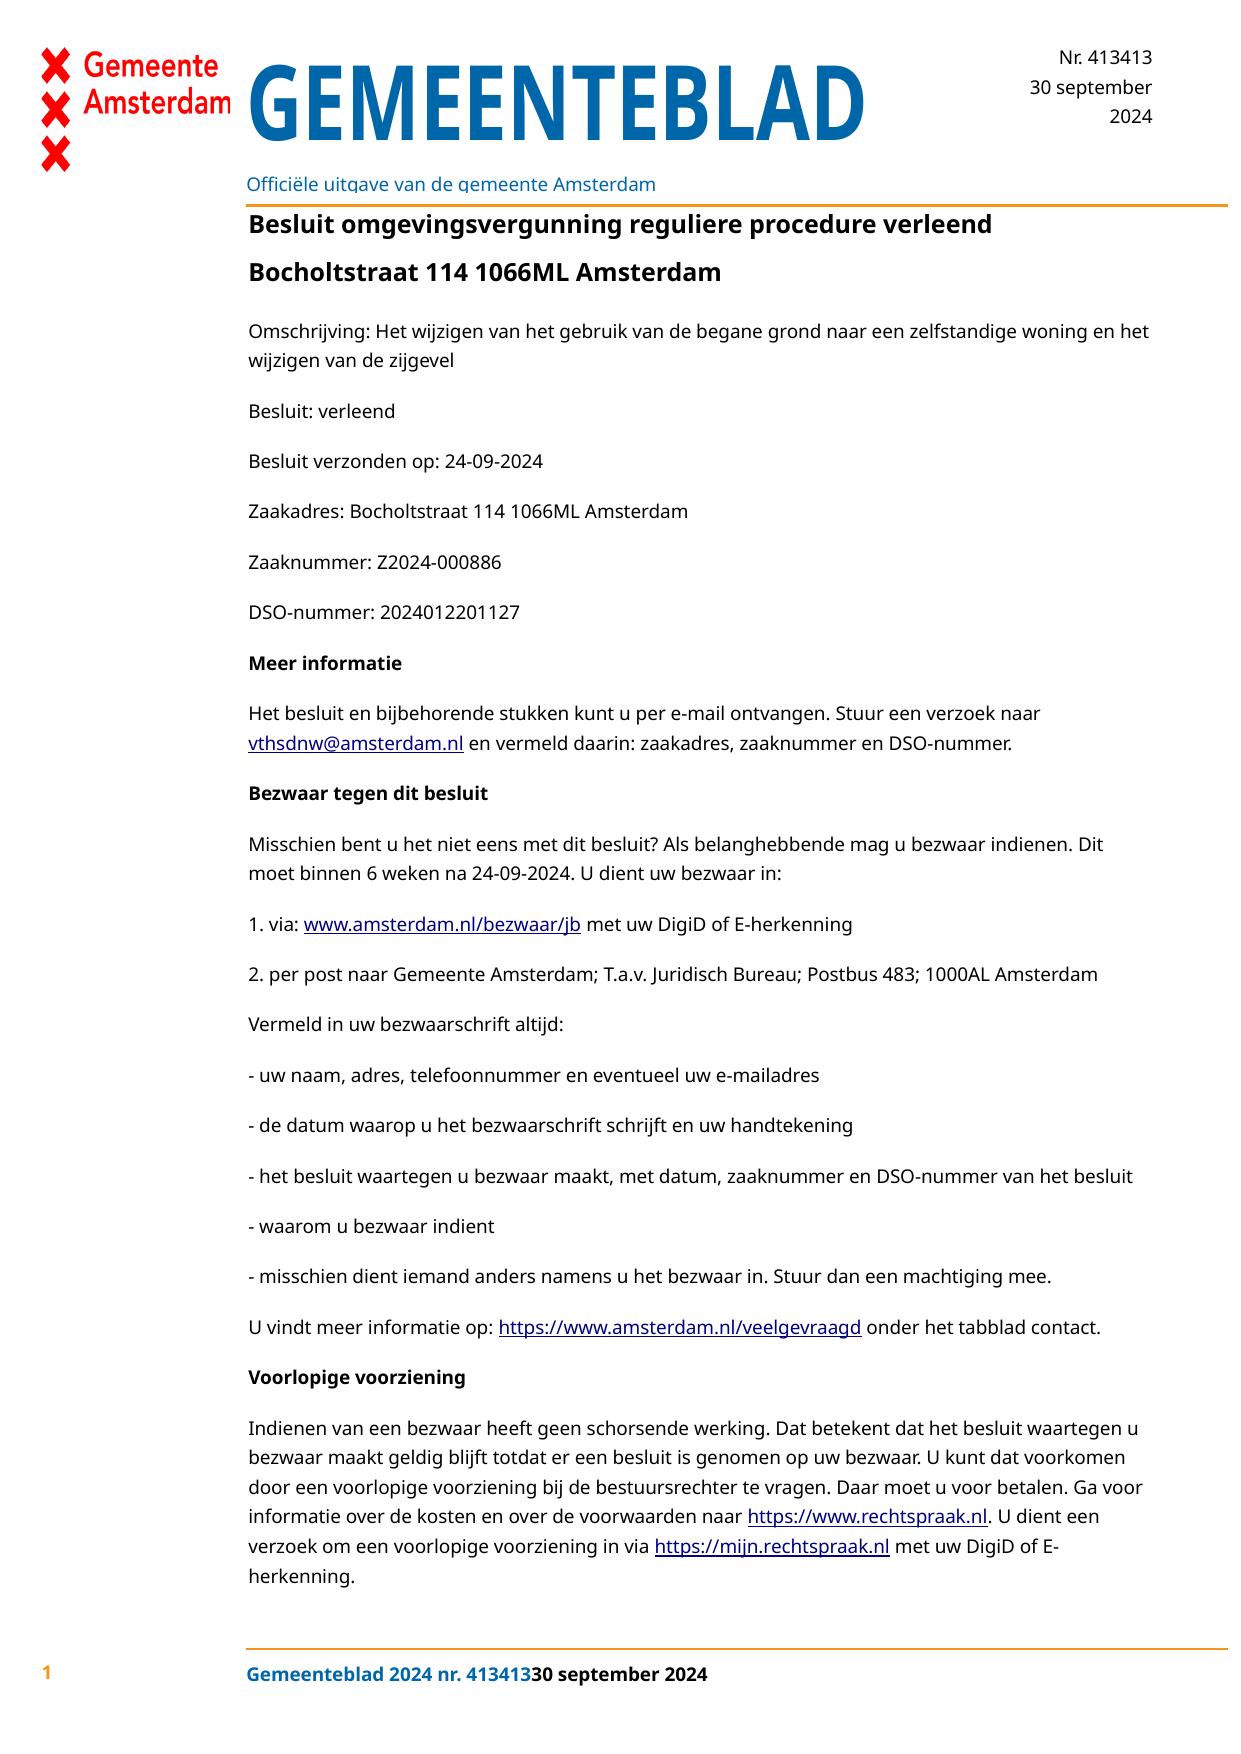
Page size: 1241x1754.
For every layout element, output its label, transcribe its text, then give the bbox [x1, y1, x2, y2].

text Voorlopige voorziening [248, 1364, 1152, 1390]
text Besluit omgevingsvergunning reguliere procedure verleend Bocholtstraat 114 1066ML Amsterdam [248, 207, 1152, 288]
text U vindt meer informatie op: https://www.amsterdam.nl/veelgevraagd onder het tabblad contact. [248, 1314, 1152, 1340]
text Zaakadres: Bocholtstraat 114 1066ML Amsterdam [248, 499, 1152, 524]
text Bezwaar tegen dit besluit [248, 780, 1152, 806]
picture [41, 47, 231, 172]
text - het besluit waartegen u bezwaar maakt, met datum, zaaknummer en DSO-nummer van het besluit [248, 1163, 1152, 1189]
text 2. per post naar Gemeente Amsterdam; T.a.v. Juridisch Bureau; Postbus 483; 1000AL Amsterdam [248, 961, 1152, 987]
text Indienen van een bezwaar heeft geen schorsende werking. Dat betekent dat het besluit waartegen u bezwaar maakt geldig blijft totdat er een besluit is genomen op uw bezwaar. U kunt dat voorkomen door een voorlopige voorziening bij de bestuursrechter te vragen. Daar moet u voor betalen. Ga voor informatie over de kosten en over de voorwaarden naar https://www.rechtspraak.nl. U dient een verzoek om een voorlopige voorziening in via https://mijn.rechtspraak.nl met uw DigiD of E-herkenning. [248, 1415, 1152, 1589]
text - misschien dient iemand anders namens u het bezwaar in. Stuur dan een machtiging mee. [248, 1264, 1152, 1289]
text - uw naam, adres, telefoonnummer en eventueel uw e-mailadres [248, 1062, 1152, 1088]
text Besluit verzonden op: 24-09-2024 [248, 448, 1152, 474]
text Het besluit en bijbehorende stukken kunt u per e-mail ontvangen. Stuur een verzoek naar vthsdnw@amsterdam.nl en vermeld daarin: zaakadres, zaaknummer en DSO-nummer. [248, 700, 1152, 756]
text Besluit: verleend [248, 398, 1152, 424]
text 1. via: www.amsterdam.nl/bezwaar/jb met uw DigiD of E-herkenning [248, 911, 1152, 937]
text Zaaknummer: Z2024-000886 [248, 549, 1152, 575]
text Omschrijving: Het wijzigen van het gebruik van de begane grond naar een zelfstandige woning en het wijzigen van de zijgevel [248, 318, 1152, 373]
text - waarom u bezwaar indient [248, 1213, 1152, 1239]
text Meer informatie [248, 650, 1152, 676]
text Misschien bent u het niet eens met dit besluit? Als belanghebbende mag u bezwaar indienen. Dit moet binnen 6 weken na 24-09-2024. U dient uw bezwaar in: [248, 831, 1152, 886]
text Vermeld in uw bezwaarschrift altijd: [248, 1012, 1152, 1037]
text - de datum waarop u het bezwaarschrift schrijft en uw handtekening [248, 1112, 1152, 1138]
text DSO-nummer: 2024012201127 [248, 599, 1152, 625]
